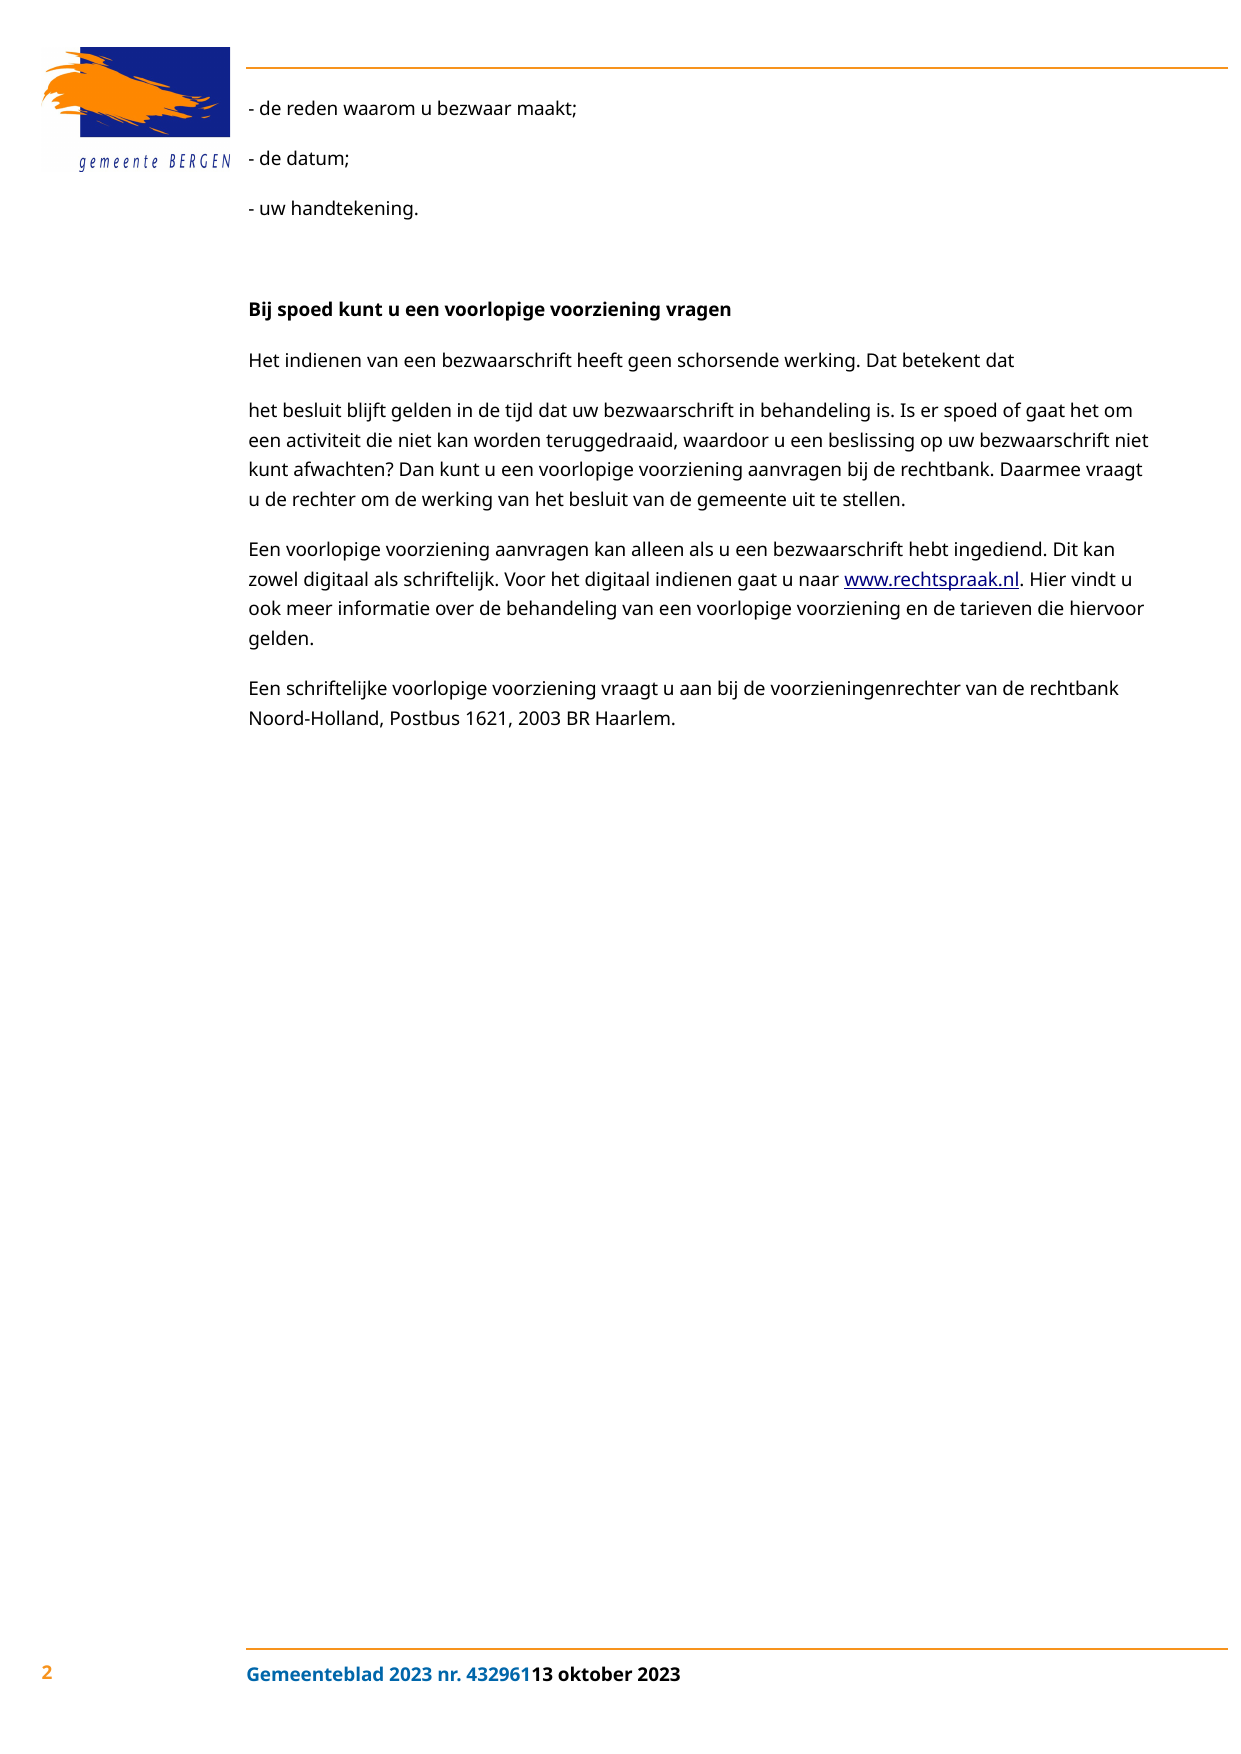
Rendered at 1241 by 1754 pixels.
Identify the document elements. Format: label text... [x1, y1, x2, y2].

text het besluit blijft gelden in de tijd dat uw bezwaarschrift in behandeling is. Is er spoed of gaat het om een activiteit die niet kan worden teruggedraaid, waardoor u een beslissing op uw bezwaarschrift niet kunt afwachten? Dan kunt u een voorlopige voorziening aanvragen bij de rechtbank. Daarmee vraagt u de rechter om de werking van het besluit van de gemeente uit te stellen. [248, 397, 1152, 512]
text Het indienen van een bezwaarschrift heeft geen schorsende werking. Dat betekent dat [248, 347, 1152, 373]
text Een schriftelijke voorlopige voorziening vraagt u aan bij de voorzieningenrechter van de rechtbank Noord-Holland, Postbus 1621, 2003 BR Haarlem. [248, 676, 1152, 731]
text - de datum; [248, 145, 1152, 171]
text - de reden waarom u bezwaar maakt; [248, 95, 1152, 121]
text - uw handtekening. [248, 196, 1152, 221]
picture [41, 47, 231, 172]
text Bij spoed kunt u een voorlopige voorziening vragen [248, 296, 1152, 322]
text Een voorlopige voorziening aanvragen kan alleen als u een bezwaarschrift hebt ingediend. Dit kan zowel digitaal als schriftelijk. Voor het digitaal indienen gaat u naar www.rechtspraak.nl. Hier vindt u ook meer informatie over de behandeling van een voorlopige voorziening en de tarieven die hiervoor gelden. [248, 536, 1152, 651]
